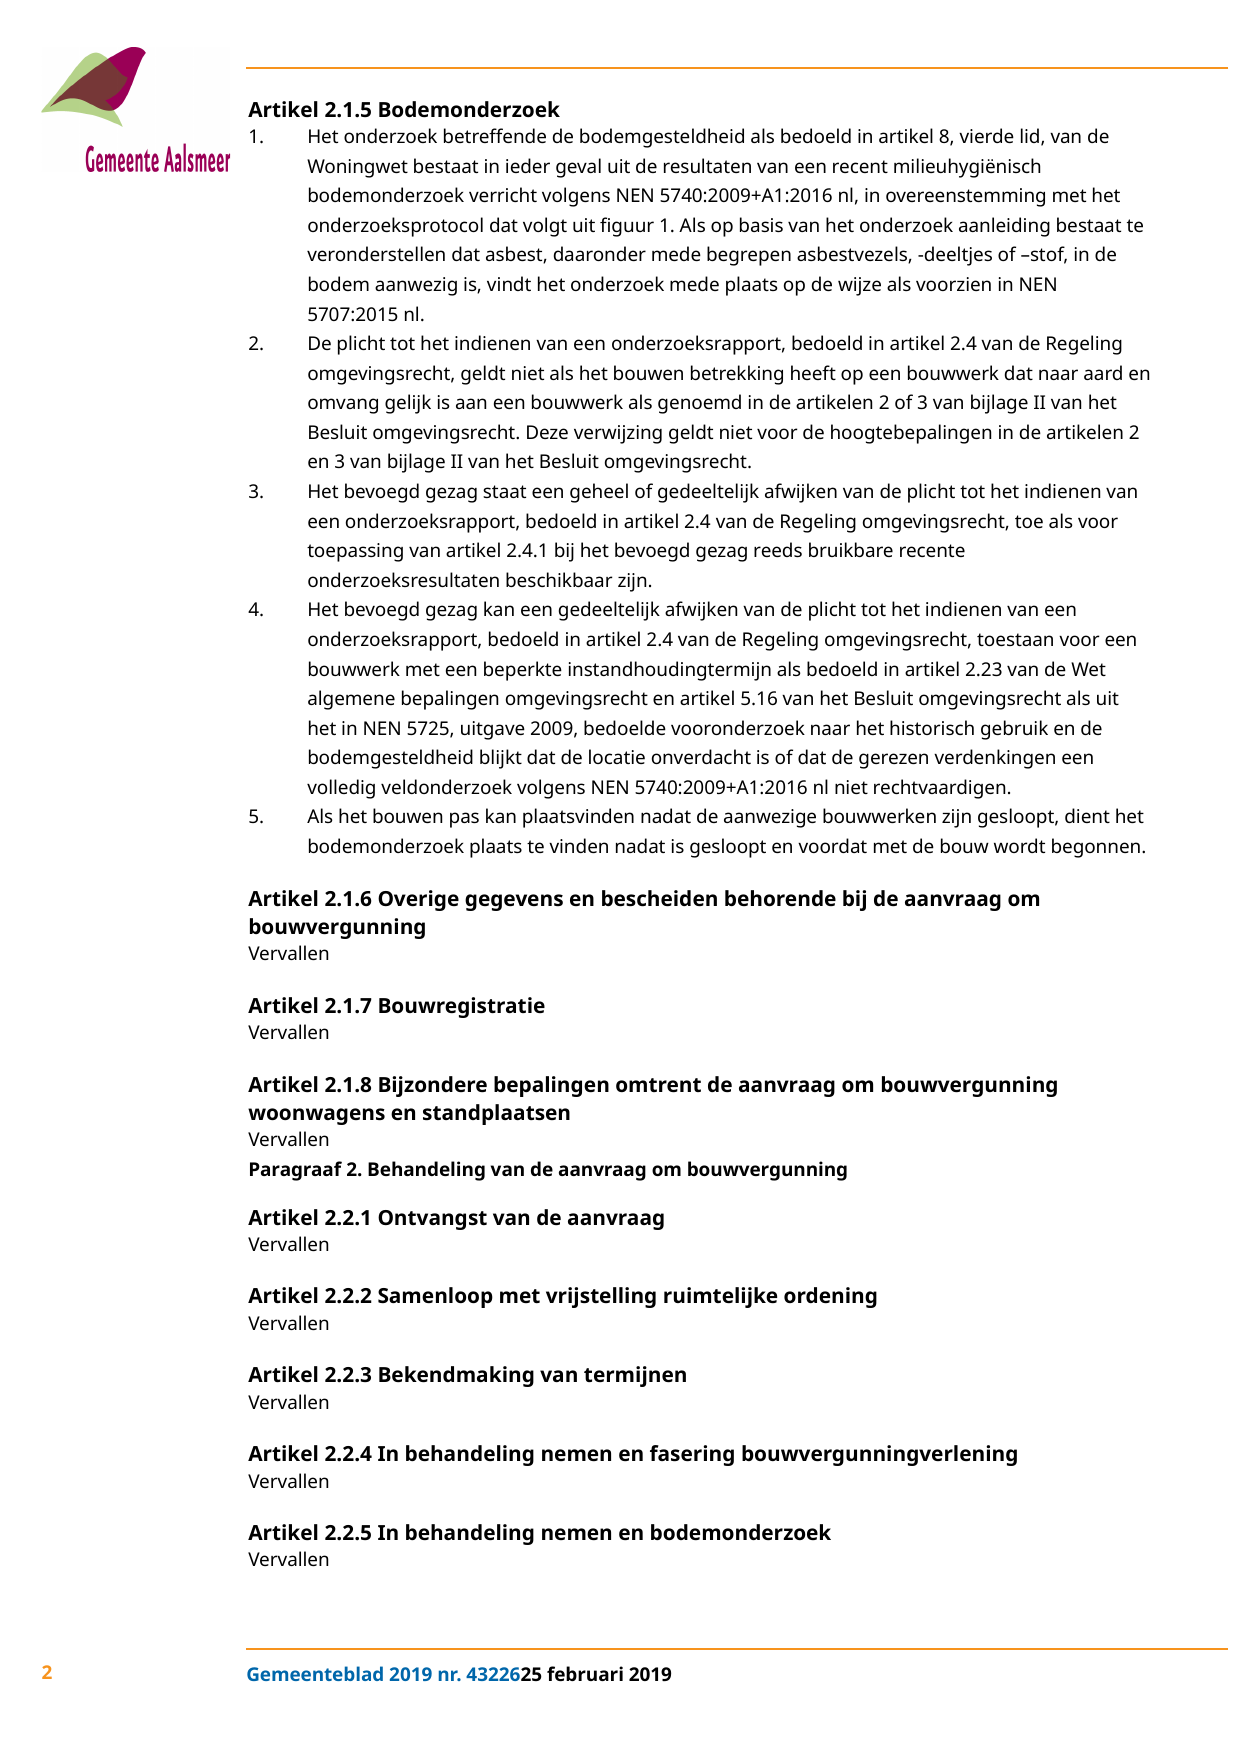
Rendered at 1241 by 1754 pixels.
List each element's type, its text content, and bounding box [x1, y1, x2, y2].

text Artikel 2.2.3 Bekendmaking van termijnen [248, 1361, 1152, 1389]
text Vervallen [248, 1389, 1152, 1415]
text Artikel 2.2.2 Samenloop met vrijstelling ruimtelijke ordening [248, 1282, 1152, 1310]
picture [41, 47, 231, 172]
text Artikel 2.1.8 Bijzondere bepalingen omtrent de aanvraag om bouwvergunning woonwagens en standplaatsen [248, 1070, 1152, 1127]
text Artikel 2.2.4 In behandeling nemen en fasering bouwvergunningverlening [248, 1439, 1152, 1468]
list Als het bouwen pas kan plaatsvinden nadat de aanwezige bouwwerken zijn gesloopt, dient het bodemonderzoek plaats te vinden nadat is gesloopt en voordat met de bouw wordt begonnen. [248, 804, 1152, 859]
list Het onderzoek betreffende de bodemgesteldheid als bedoeld in artikel 8, vierde lid, van de Woningwet bestaat in ieder geval uit de resultaten van een recent milieuhygiënisch bodemonderzoek verricht volgens NEN 5740:2009+A1:2016 nl, in overeenstemming met het onderzoeksprotocol dat volgt uit figuur 1. Als op basis van het onderzoek aanleiding bestaat te veronderstellen dat asbest, daaronder mede begrepen asbestvezels, -deeltjes of –stof, in de bodem aanwezig is, vindt het onderzoek mede plaats op de wijze als voorzien in NEN 5707:2015 nl. [248, 123, 1152, 326]
list De plicht tot het indienen van een onderzoeksrapport, bedoeld in artikel 2.4 van de Regeling omgevingsrecht, geldt niet als het bouwen betrekking heeft op een bouwwerk dat naar aard en omvang gelijk is aan een bouwwerk als genoemd in de artikelen 2 of 3 van bijlage II van het Besluit omgevingsrecht. Deze verwijzing geldt niet voor de hoogtebepalingen in de artikelen 2 en 3 van bijlage II van het Besluit omgevingsrecht. [248, 330, 1152, 474]
text Artikel 2.1.7 Bouwregistratie [248, 991, 1152, 1019]
list Het bevoegd gezag kan een gedeeltelijk afwijken van de plicht tot het indienen van een onderzoeksrapport, bedoeld in artikel 2.4 van de Regeling omgevingsrecht, toestaan voor een bouwwerk met een beperkte instandhoudingtermijn als bedoeld in artikel 2.23 van de Wet algemene bepalingen omgevingsrecht en artikel 5.16 van het Besluit omgevingsrecht als uit het in NEN 5725, uitgave 2009, bedoelde vooronderzoek naar het historisch gebruik en de bodemgesteldheid blijkt dat de locatie onverdacht is of dat de gerezen verdenkingen een volledig veldonderzoek volgens NEN 5740:2009+A1:2016 nl niet rechtvaardigen. [248, 597, 1152, 800]
text Artikel 2.1.6 Overige gegevens en bescheiden behorende bij de aanvraag om bouwvergunning [248, 884, 1152, 941]
text Vervallen [248, 1019, 1152, 1045]
text Vervallen [248, 1547, 1152, 1572]
text Vervallen [248, 1468, 1152, 1493]
text Vervallen [248, 1231, 1152, 1257]
text Artikel 2.1.5 Bodemonderzoek [248, 95, 1152, 123]
list Het bevoegd gezag staat een geheel of gedeeltelijk afwijken van de plicht tot het indienen van een onderzoeksrapport, bedoeld in artikel 2.4 van de Regeling omgevingsrecht, toe als voor toepassing van artikel 2.4.1 bij het bevoegd gezag reeds bruikbare recente onderzoeksresultaten beschikbaar zijn. [248, 478, 1152, 593]
text Vervallen [248, 941, 1152, 966]
text Paragraaf 2. Behandeling van de aanvraag om bouwvergunning [248, 1156, 1152, 1182]
text Vervallen [248, 1310, 1152, 1336]
text Artikel 2.2.5 In behandeling nemen en bodemonderzoek [248, 1518, 1152, 1547]
text Vervallen [248, 1127, 1152, 1152]
text Artikel 2.2.1 Ontvangst van de aanvraag [248, 1203, 1152, 1231]
